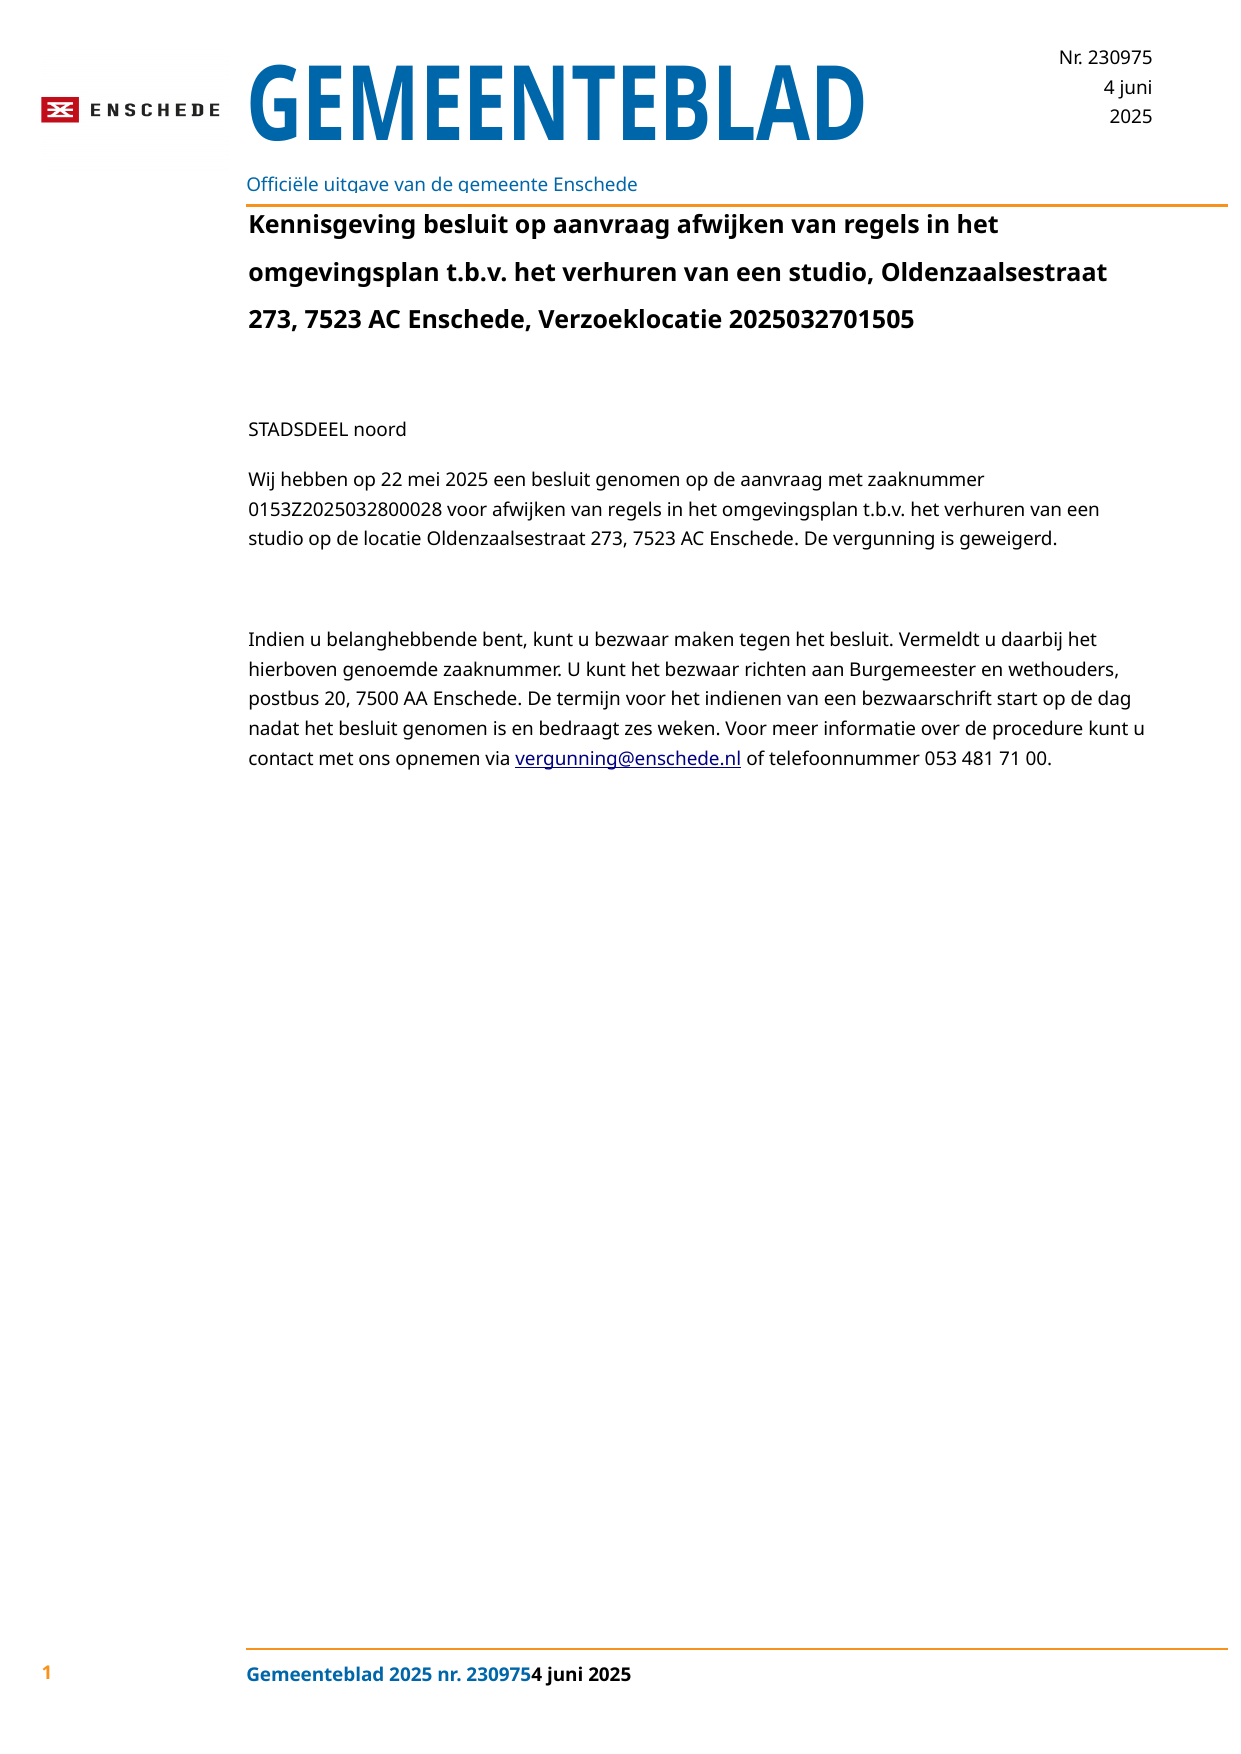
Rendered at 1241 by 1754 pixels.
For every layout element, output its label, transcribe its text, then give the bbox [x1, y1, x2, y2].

text Kennisgeving besluit op aanvraag afwijken van regels in het omgevingsplan t.b.v. het verhuren van een studio, Oldenzaalsestraat 273, 7523 AC Enschede, Verzoeklocatie 2025032701505 [248, 207, 1152, 336]
picture [41, 47, 231, 172]
text Wij hebben op 22 mei 2025 een besluit genomen op de aanvraag met zaaknummer 0153Z2025032800028 voor afwijken van regels in het omgevingsplan t.b.v. het verhuren van een studio op de locatie Oldenzaalsestraat 273, 7523 AC Enschede. De vergunning is geweigerd. [248, 466, 1152, 551]
text STADSDEEL noord [248, 416, 1152, 442]
text Indien u belanghebbende bent, kunt u bezwaar maken tegen het besluit. Vermeldt u daarbij het hierboven genoemde zaaknummer. U kunt het bezwaar richten aan Burgemeester en wethouders, postbus 20, 7500 AA Enschede. De termijn voor het indienen van een bezwaarschrift start op de dag nadat het besluit genomen is en bedraagt zes weken. Voor meer informatie over de procedure kunt u contact met ons opnemen via vergunning@enschede.nl of telefoonnummer 053 481 71 00. [248, 626, 1152, 770]
